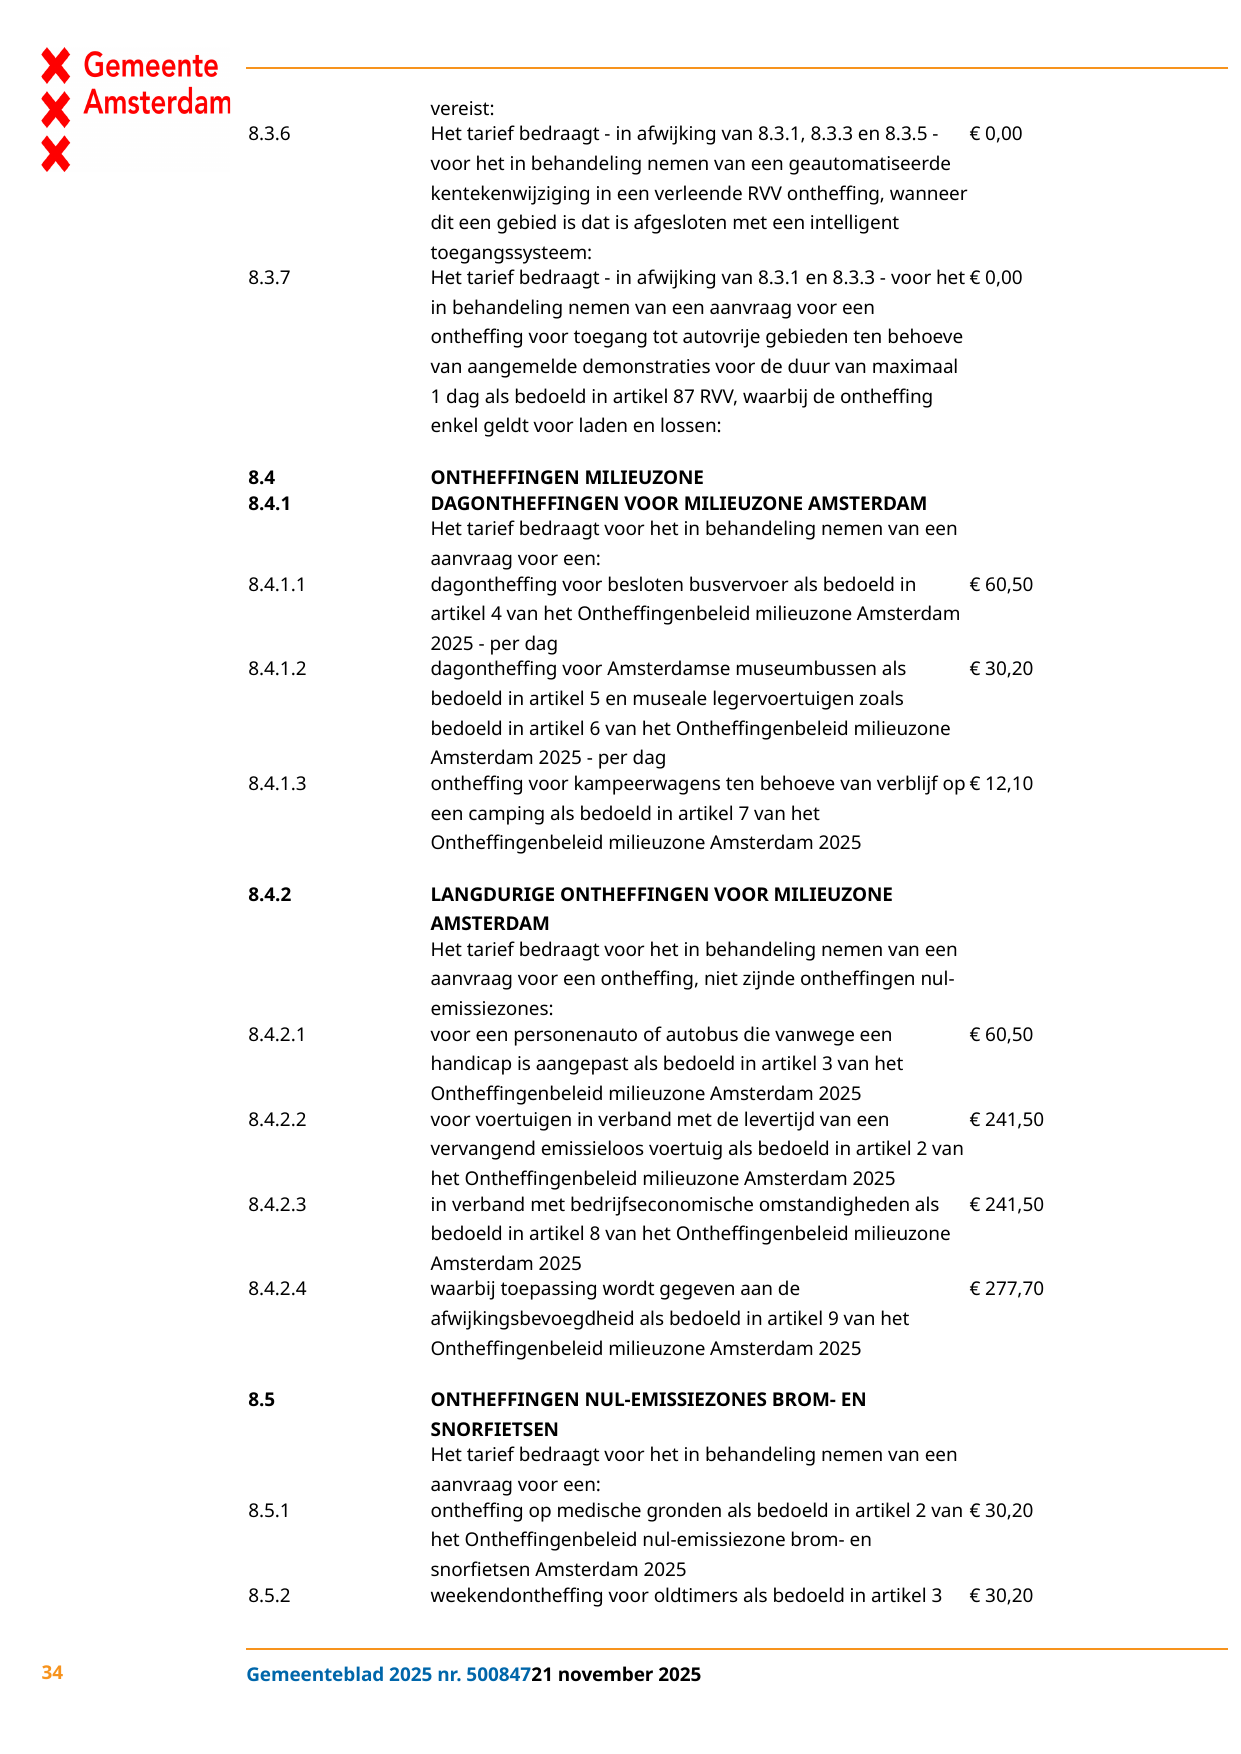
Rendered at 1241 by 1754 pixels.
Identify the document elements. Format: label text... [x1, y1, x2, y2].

table_cell € 0,00 [969, 121, 1152, 264]
table_cell 8.4 [248, 464, 430, 490]
table_cell 8.3.7 [248, 265, 430, 438]
table_cell [248, 855, 430, 881]
table_cell Het tarief bedraagt voor het in behandeling nemen van een aanvraag voor een ontheffing, niet zijnde ontheffingen nul-emissiezones: [430, 936, 969, 1021]
table_cell 8.5 [248, 1386, 430, 1442]
table_cell € 241,50 [969, 1191, 1152, 1276]
table_cell [969, 881, 1152, 936]
table_cell 8.5.2 [248, 1582, 430, 1607]
table_cell [248, 515, 430, 571]
table_cell [248, 95, 430, 121]
table_cell Het tarief bedraagt - in afwijking van 8.3.1 en 8.3.3 - voor het in behandeling nemen van een aanvraag voor een ontheffing voor toegang tot autovrije gebieden ten behoeve van aangemelde demonstraties voor de duur van maximaal 1 dag als bedoeld in artikel 87 RVV, waarbij de ontheffing enkel geldt voor laden en lossen: [430, 265, 969, 438]
table_cell 8.4.1.2 [248, 656, 430, 770]
table_cell [969, 1386, 1152, 1442]
table_cell Het tarief bedraagt voor het in behandeling nemen van een aanvraag voor een: [430, 515, 969, 571]
table_cell [969, 95, 1152, 121]
table_cell Het tarief bedraagt voor het in behandeling nemen van een aanvraag voor een: [430, 1442, 969, 1497]
table_cell [969, 1442, 1152, 1497]
table_cell 8.3.6 [248, 121, 430, 264]
table_cell [969, 464, 1152, 490]
table_cell in verband met bedrijfseconomische omstandigheden als bedoeld in artikel 8 van het Ontheffingenbeleid milieuzone Amsterdam 2025 [430, 1191, 969, 1276]
table_cell [969, 855, 1152, 881]
table_cell ontheffing voor kampeerwagens ten behoeve van verblijf op een camping als bedoeld in artikel 7 van het Ontheffingenbeleid milieuzone Amsterdam 2025 [430, 770, 969, 855]
table_cell dagontheffing voor besloten busvervoer als bedoeld in artikel 4 van het Ontheffingenbeleid milieuzone Amsterdam 2025 - per dag [430, 571, 969, 656]
table_cell € 60,50 [969, 571, 1152, 656]
table_cell [969, 1361, 1152, 1386]
table_cell weekendontheffing voor oldtimers als bedoeld in artikel 3 [430, 1582, 969, 1607]
table_cell [248, 1442, 430, 1497]
table_cell waarbij toepassing wordt gegeven aan de afwijkingsbevoegdheid als bedoeld in artikel 9 van het Ontheffingenbeleid milieuzone Amsterdam 2025 [430, 1276, 969, 1361]
table_cell 8.4.1.1 [248, 571, 430, 656]
table_cell 8.4.2.1 [248, 1021, 430, 1106]
table_cell [430, 855, 969, 881]
table_cell [248, 936, 430, 1021]
table_cell [430, 438, 969, 464]
table_cell [969, 515, 1152, 571]
picture [41, 47, 231, 172]
table_cell € 30,20 [969, 1497, 1152, 1582]
table_cell vereist: [430, 95, 969, 121]
table_cell ONTHEFFINGEN NUL-EMISSIEZONES BROM- EN SNORFIETSEN [430, 1386, 969, 1442]
table_cell 8.4.1 [248, 490, 430, 515]
table_cell € 60,50 [969, 1021, 1152, 1106]
table_cell [248, 1361, 430, 1386]
table_cell dagontheffing voor Amsterdamse museumbussen als bedoeld in artikel 5 en museale legervoertuigen zoals bedoeld in artikel 6 van het Ontheffingenbeleid milieuzone Amsterdam 2025 - per dag [430, 656, 969, 770]
table_cell LANGDURIGE ONTHEFFINGEN VOOR MILIEUZONE AMSTERDAM [430, 881, 969, 936]
table_cell € 30,20 [969, 656, 1152, 770]
table_cell € 12,10 [969, 770, 1152, 855]
table_cell DAGONTHEFFINGEN VOOR MILIEUZONE AMSTERDAM [430, 490, 969, 515]
table_cell 8.4.1.3 [248, 770, 430, 855]
table_cell [248, 438, 430, 464]
table_cell € 0,00 [969, 265, 1152, 438]
table_cell 8.4.2.4 [248, 1276, 430, 1361]
table_cell 8.4.2.3 [248, 1191, 430, 1276]
table_cell [969, 490, 1152, 515]
table_cell voor een personenauto of autobus die vanwege een handicap is aangepast als bedoeld in artikel 3 van het Ontheffingenbeleid milieuzone Amsterdam 2025 [430, 1021, 969, 1106]
table_cell € 241,50 [969, 1106, 1152, 1191]
table_cell ontheffing op medische gronden als bedoeld in artikel 2 van het Ontheffingenbeleid nul-emissiezone brom- en snorfietsen Amsterdam 2025 [430, 1497, 969, 1582]
table_cell ONTHEFFINGEN MILIEUZONE [430, 464, 969, 490]
table_cell [430, 1361, 969, 1386]
table_cell voor voertuigen in verband met de levertijd van een vervangend emissieloos voertuig als bedoeld in artikel 2 van het Ontheffingenbeleid milieuzone Amsterdam 2025 [430, 1106, 969, 1191]
table_cell [969, 936, 1152, 1021]
table_cell 8.4.2.2 [248, 1106, 430, 1191]
table_cell 8.5.1 [248, 1497, 430, 1582]
table_cell € 30,20 [969, 1582, 1152, 1607]
table_cell Het tarief bedraagt - in afwijking van 8.3.1, 8.3.3 en 8.3.5 - voor het in behandeling nemen van een geautomatiseerde kentekenwijziging in een verleende RVV ontheffing, wanneer dit een gebied is dat is afgesloten met een intelligent toegangssysteem: [430, 121, 969, 264]
table_cell 8.4.2 [248, 881, 430, 936]
table_cell € 277,70 [969, 1276, 1152, 1361]
table_cell [969, 438, 1152, 464]
